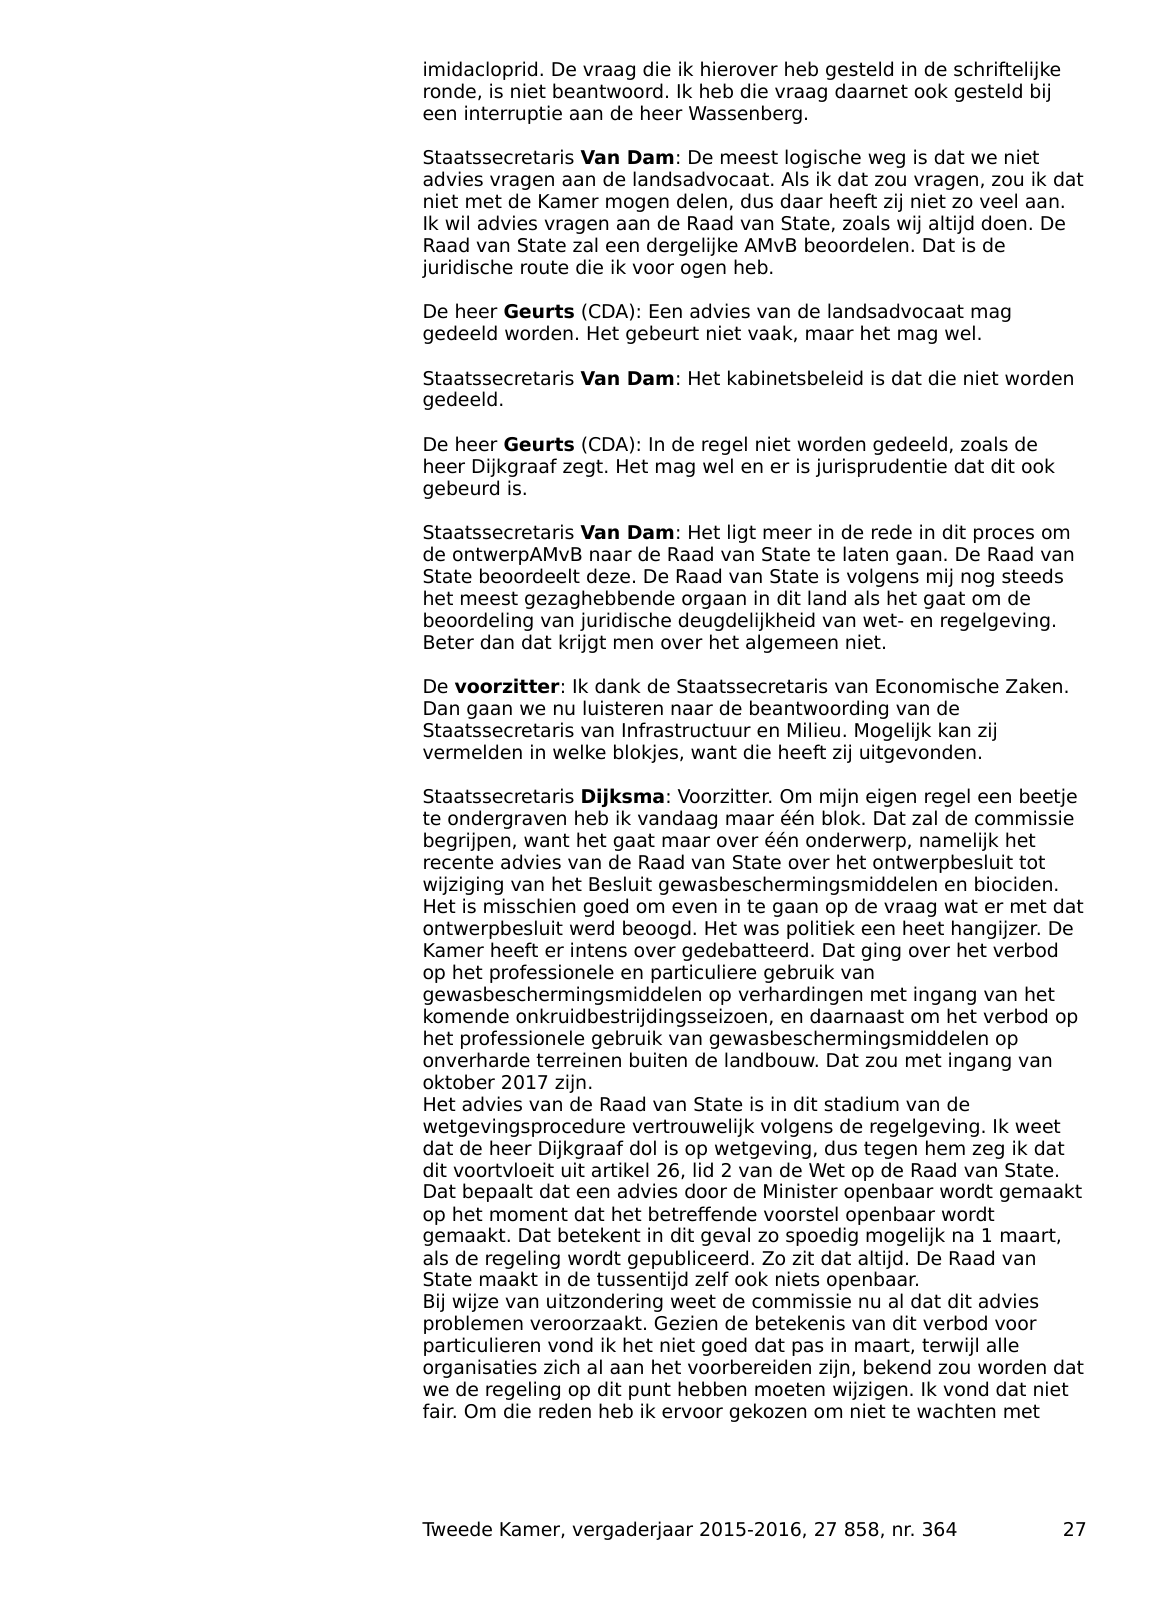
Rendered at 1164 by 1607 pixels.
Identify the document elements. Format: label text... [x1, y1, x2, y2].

text Bij wijze van uitzondering weet de commissie nu al dat dit advies problemen veroorzaakt. Gezien de betekenis van dit verbod voor particulieren vond ik het niet goed dat pas in maart, terwijl alle organisaties zich al aan het voorbereiden zijn, bekend zou worden dat we de regeling op dit punt hebben moeten wijzigen. Ik vond dat niet fair. Om die reden heb ik ervoor gekozen om niet te wachten met [422, 1291, 1087, 1423]
text De heer Geurts (CDA): In de regel niet worden gedeeld, zoals de heer Dijkgraaf zegt. Het mag wel en er is jurisprudentie dat dit ook gebeurd is. [422, 433, 1087, 499]
text Het advies van de Raad van State is in dit stadium van de wetgevingsprocedure vertrouwelijk volgens de regelgeving. Ik weet dat de heer Dijkgraaf dol is op wetgeving, dus tegen hem zeg ik dat dit voortvloeit uit artikel 26, lid 2 van de Wet op de Raad van State. Dat bepaalt dat een advies door de Minister openbaar wordt gemaakt op het moment dat het betreffende voorstel openbaar wordt gemaakt. Dat betekent in dit geval zo spoedig mogelijk na 1 maart, als de regeling wordt gepubliceerd. Zo zit dat altijd. De Raad van State maakt in de tussentijd zelf ook niets openbaar. [422, 1093, 1087, 1291]
text Staatssecretaris Van Dam: De meest logische weg is dat we niet advies vragen aan de landsadvocaat. Als ik dat zou vragen, zou ik dat niet met de Kamer mogen delen, dus daar heeft zij niet zo veel aan. Ik wil advies vragen aan de Raad van State, zoals wij altijd doen. De Raad van State zal een dergelijke AMvB beoordelen. Dat is de juridische route die ik voor ogen heb. [422, 147, 1087, 279]
text Staatssecretaris Van Dam: Het ligt meer in de rede in dit proces om de ontwerpAMvB naar de Raad van State te laten gaan. De Raad van State beoordeelt deze. De Raad van State is volgens mij nog steeds het meest gezaghebbende orgaan in dit land als het gaat om de beoordeling van juridische deugdelijkheid van wet- en regelgeving. Beter dan dat krijgt men over het algemeen niet. [422, 522, 1087, 653]
text Staatssecretaris Dijksma: Voorzitter. Om mijn eigen regel een beetje te ondergraven heb ik vandaag maar één blok. Dat zal de commissie begrijpen, want het gaat maar over één onderwerp, namelijk het recente advies van de Raad van State over het ontwerpbesluit tot wijziging van het Besluit gewasbeschermingsmiddelen en biociden. Het is misschien goed om even in te gaan op de vraag wat er met dat ontwerpbesluit werd beoogd. Het was politiek een heet hangijzer. De Kamer heeft er intens over gedebatteerd. Dat ging over het verbod op het professionele en particuliere gebruik van gewasbeschermingsmiddelen op verhardingen met ingang van het komende onkruidbestrijdingsseizoen, en daarnaast om het verbod op het professionele gebruik van gewasbeschermingsmiddelen op onverharde terreinen buiten de landbouw. Dat zou met ingang van oktober 2017 zijn. [422, 786, 1087, 1093]
text De heer Geurts (CDA): Een advies van de landsadvocaat mag gedeeld worden. Het gebeurt niet vaak, maar het mag wel. [422, 301, 1087, 345]
text Staatssecretaris Van Dam: Het kabinetsbeleid is dat die niet worden gedeeld. [422, 367, 1087, 411]
text De voorzitter: Ik dank de Staatssecretaris van Economische Zaken. Dan gaan we nu luisteren naar de beantwoording van de Staatssecretaris van Infrastructuur en Milieu. Mogelijk kan zij vermelden in welke blokjes, want die heeft zij uitgevonden. [422, 676, 1087, 764]
text imidacloprid. De vraag die ik hierover heb gesteld in de schriftelijke ronde, is niet beantwoord. Ik heb die vraag daarnet ook gesteld bij een interruptie aan de heer Wassenberg. [422, 59, 1087, 125]
